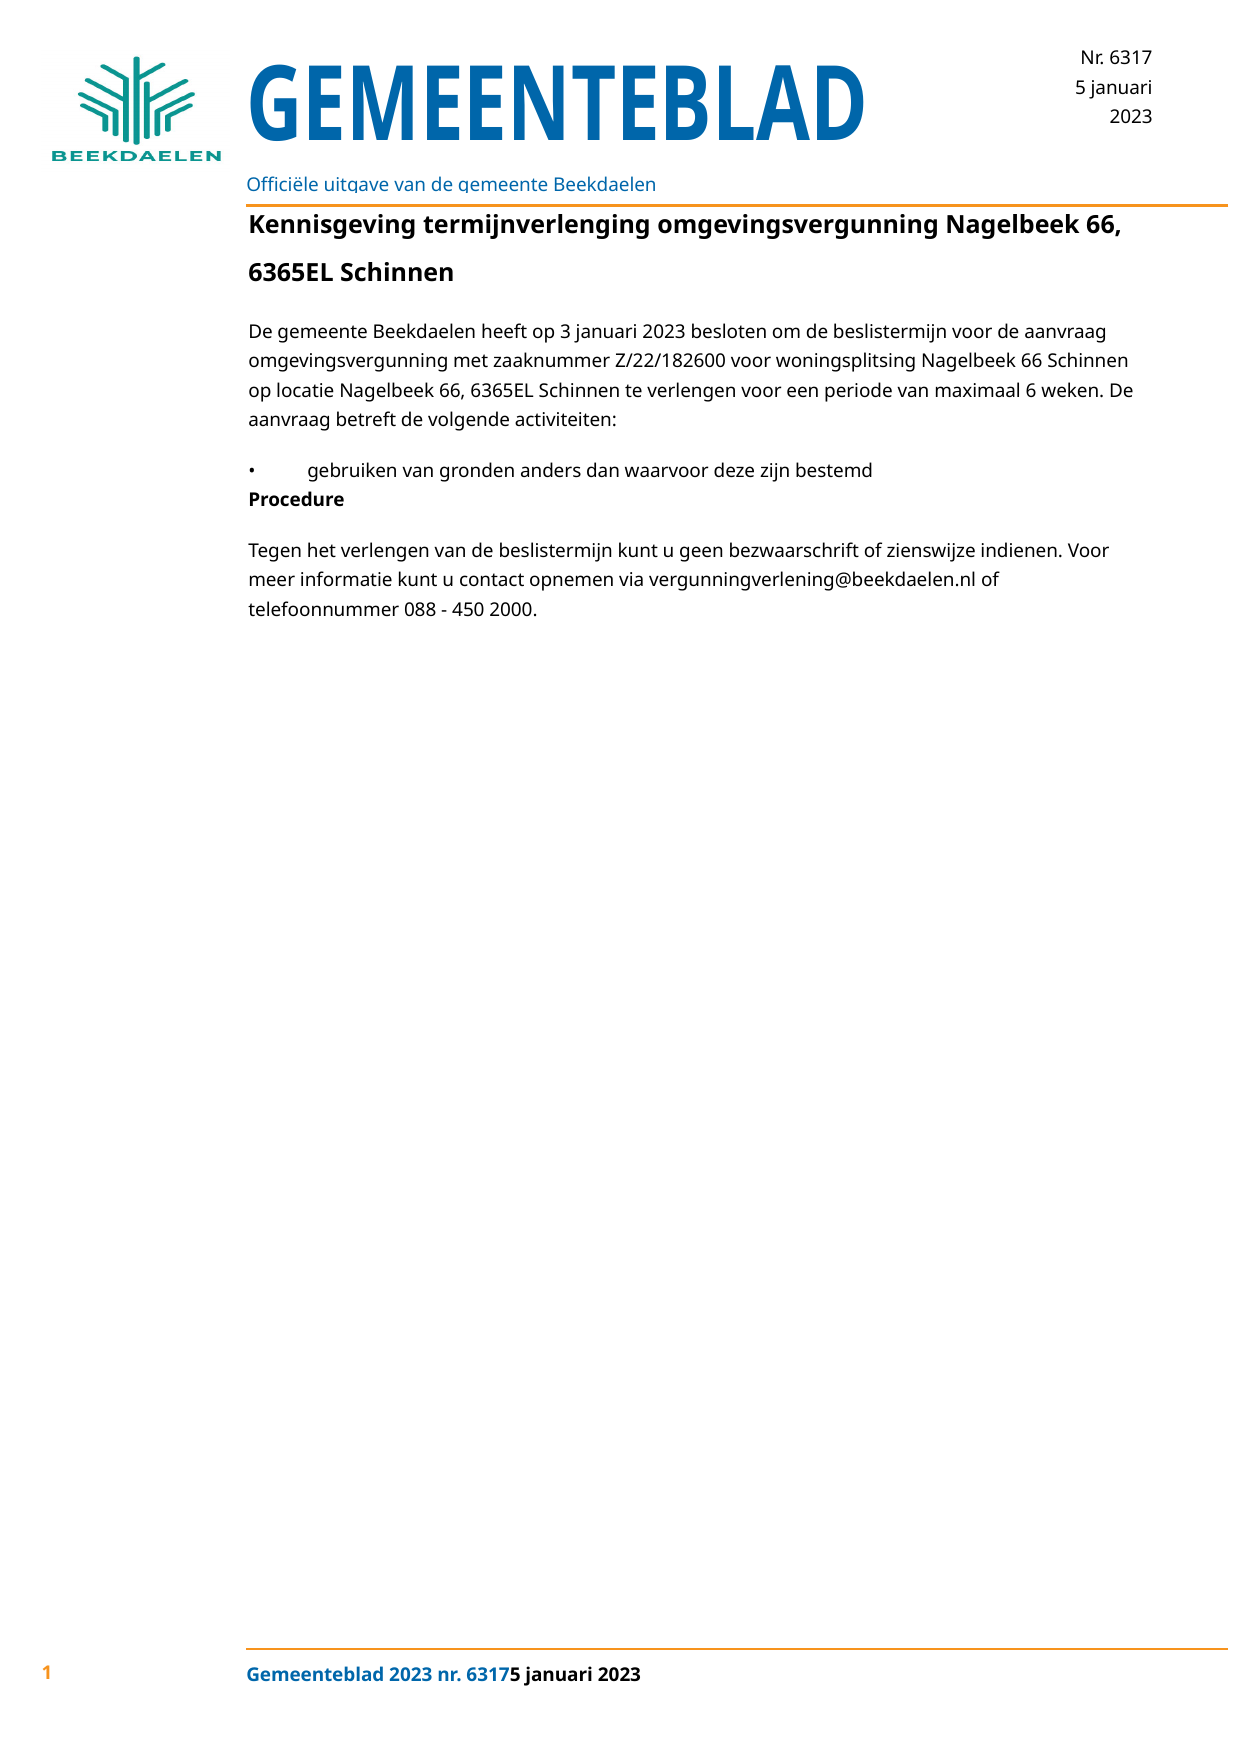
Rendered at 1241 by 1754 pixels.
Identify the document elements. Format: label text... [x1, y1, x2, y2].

text De gemeente Beekdaelen heeft op 3 januari 2023 besloten om de beslistermijn voor de aanvraag omgevingsvergunning met zaaknummer Z/22/182600 voor woningsplitsing Nagelbeek 66 Schinnen op locatie Nagelbeek 66, 6365EL Schinnen te verlengen voor een periode van maximaal 6 weken. De aanvraag betreft de volgende activiteiten: [248, 318, 1152, 432]
text Kennisgeving termijnverlenging omgevingsvergunning Nagelbeek 66, 6365EL Schinnen [248, 207, 1152, 288]
list gebruiken van gronden anders dan waarvoor deze zijn bestemd [248, 457, 1152, 483]
text Tegen het verlengen van de beslistermijn kunt u geen bezwaarschrift of zienswijze indienen. Voor meer informatie kunt u contact opnemen via vergunningverlening@beekdaelen.nl of telefoonnummer 088 - 450 2000. [248, 537, 1152, 622]
picture [41, 47, 231, 172]
text Procedure [248, 487, 1152, 512]
